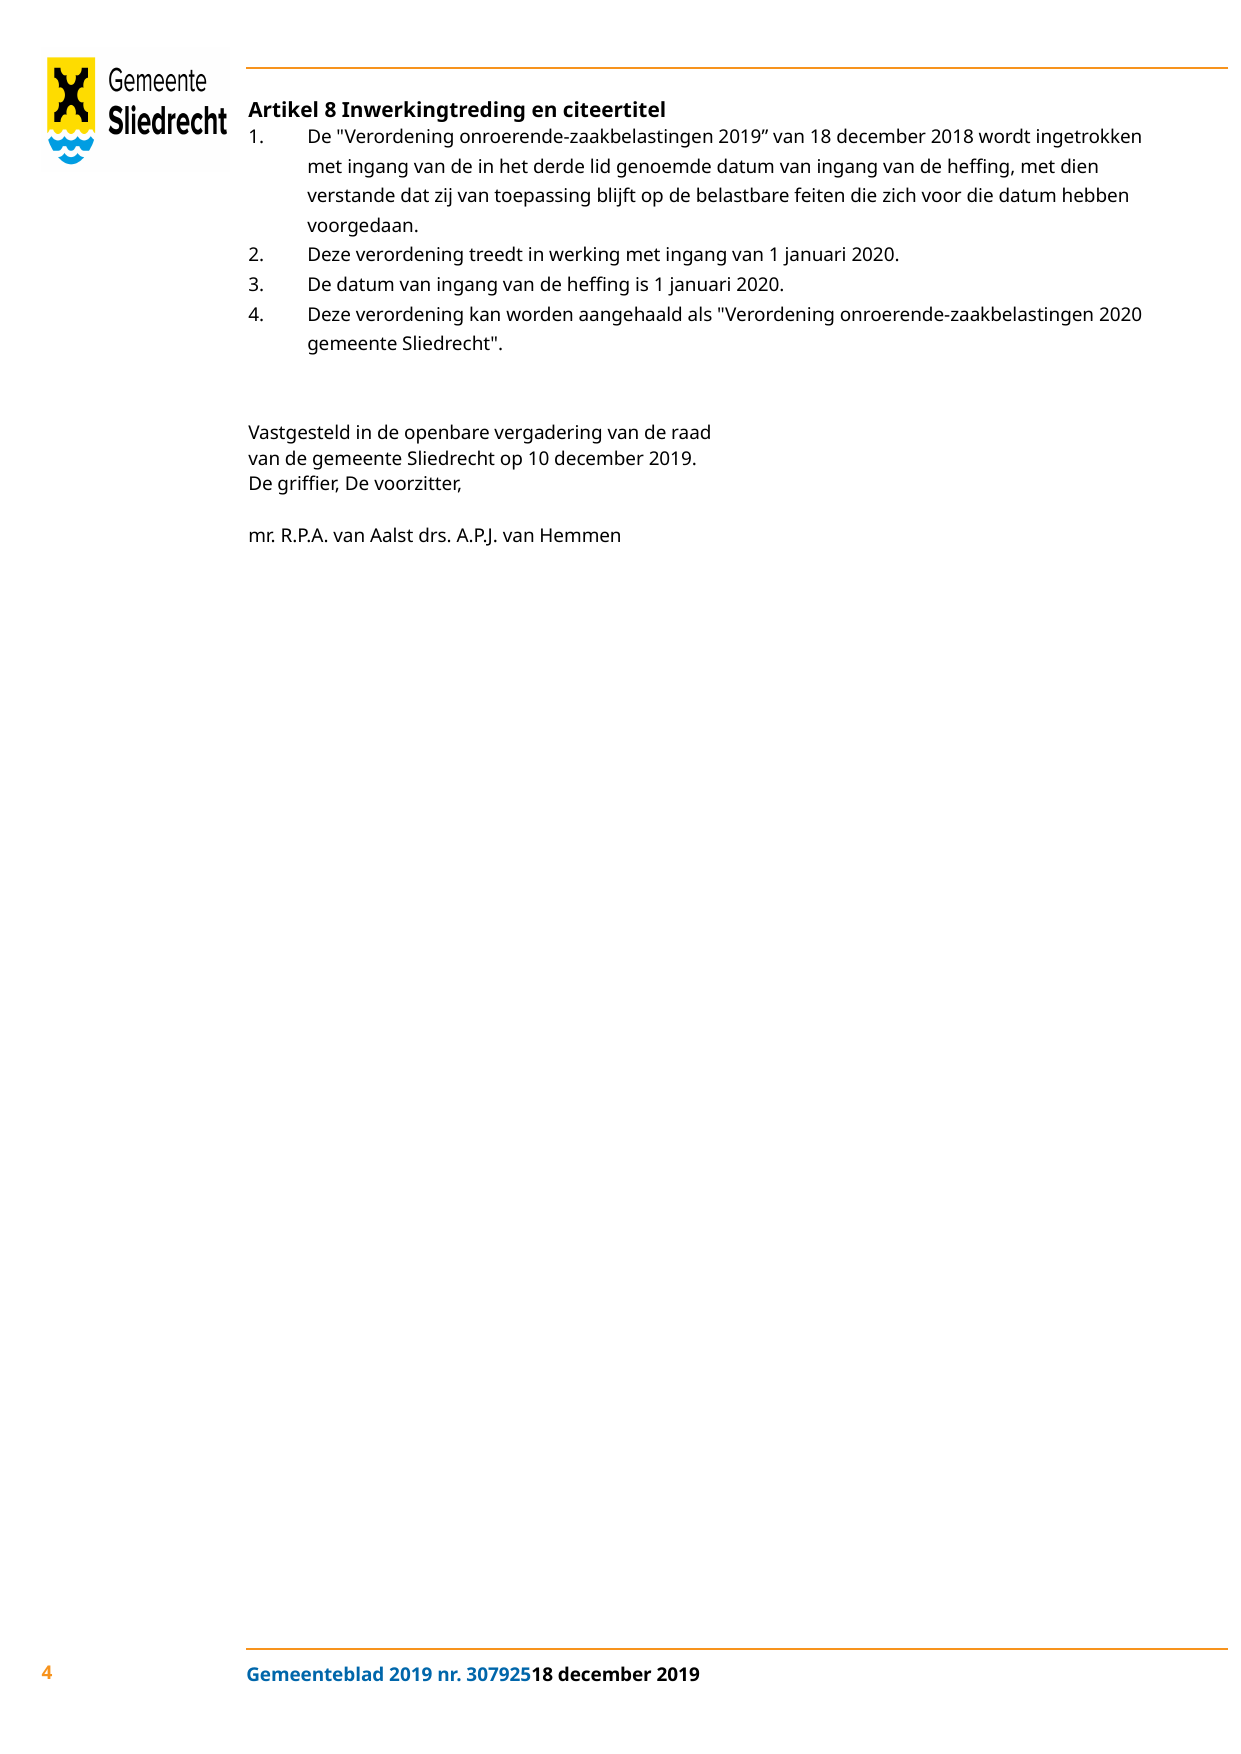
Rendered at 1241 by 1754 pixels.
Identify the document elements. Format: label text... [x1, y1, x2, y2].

text van de gemeente Sliedrecht op 10 december 2019. [248, 445, 1152, 471]
list De datum van ingang van de heffing is 1 januari 2020. [248, 271, 1152, 297]
text mr. R.P.A. van Aalst drs. A.P.J. van Hemmen [248, 522, 1152, 548]
list Deze verordening kan worden aangehaald als "Verordening onroerende-zaakbelastingen 2020 gemeente Sliedrecht". [248, 301, 1152, 356]
picture [41, 47, 231, 172]
text De griffier, De voorzitter, [248, 471, 1152, 496]
list De "Verordening onroerende-zaakbelastingen 2019” van 18 december 2018 wordt ingetrokken met ingang van de in het derde lid genoemde datum van ingang van de heffing, met dien verstande dat zij van toepassing blijft op de belastbare feiten die zich voor die datum hebben voorgedaan. [248, 123, 1152, 238]
text Artikel 8 Inwerkingtreding en citeertitel [248, 95, 1152, 123]
text Vastgesteld in de openbare vergadering van de raad [248, 419, 1152, 445]
list Deze verordening treedt in werking met ingang van 1 januari 2020. [248, 242, 1152, 267]
